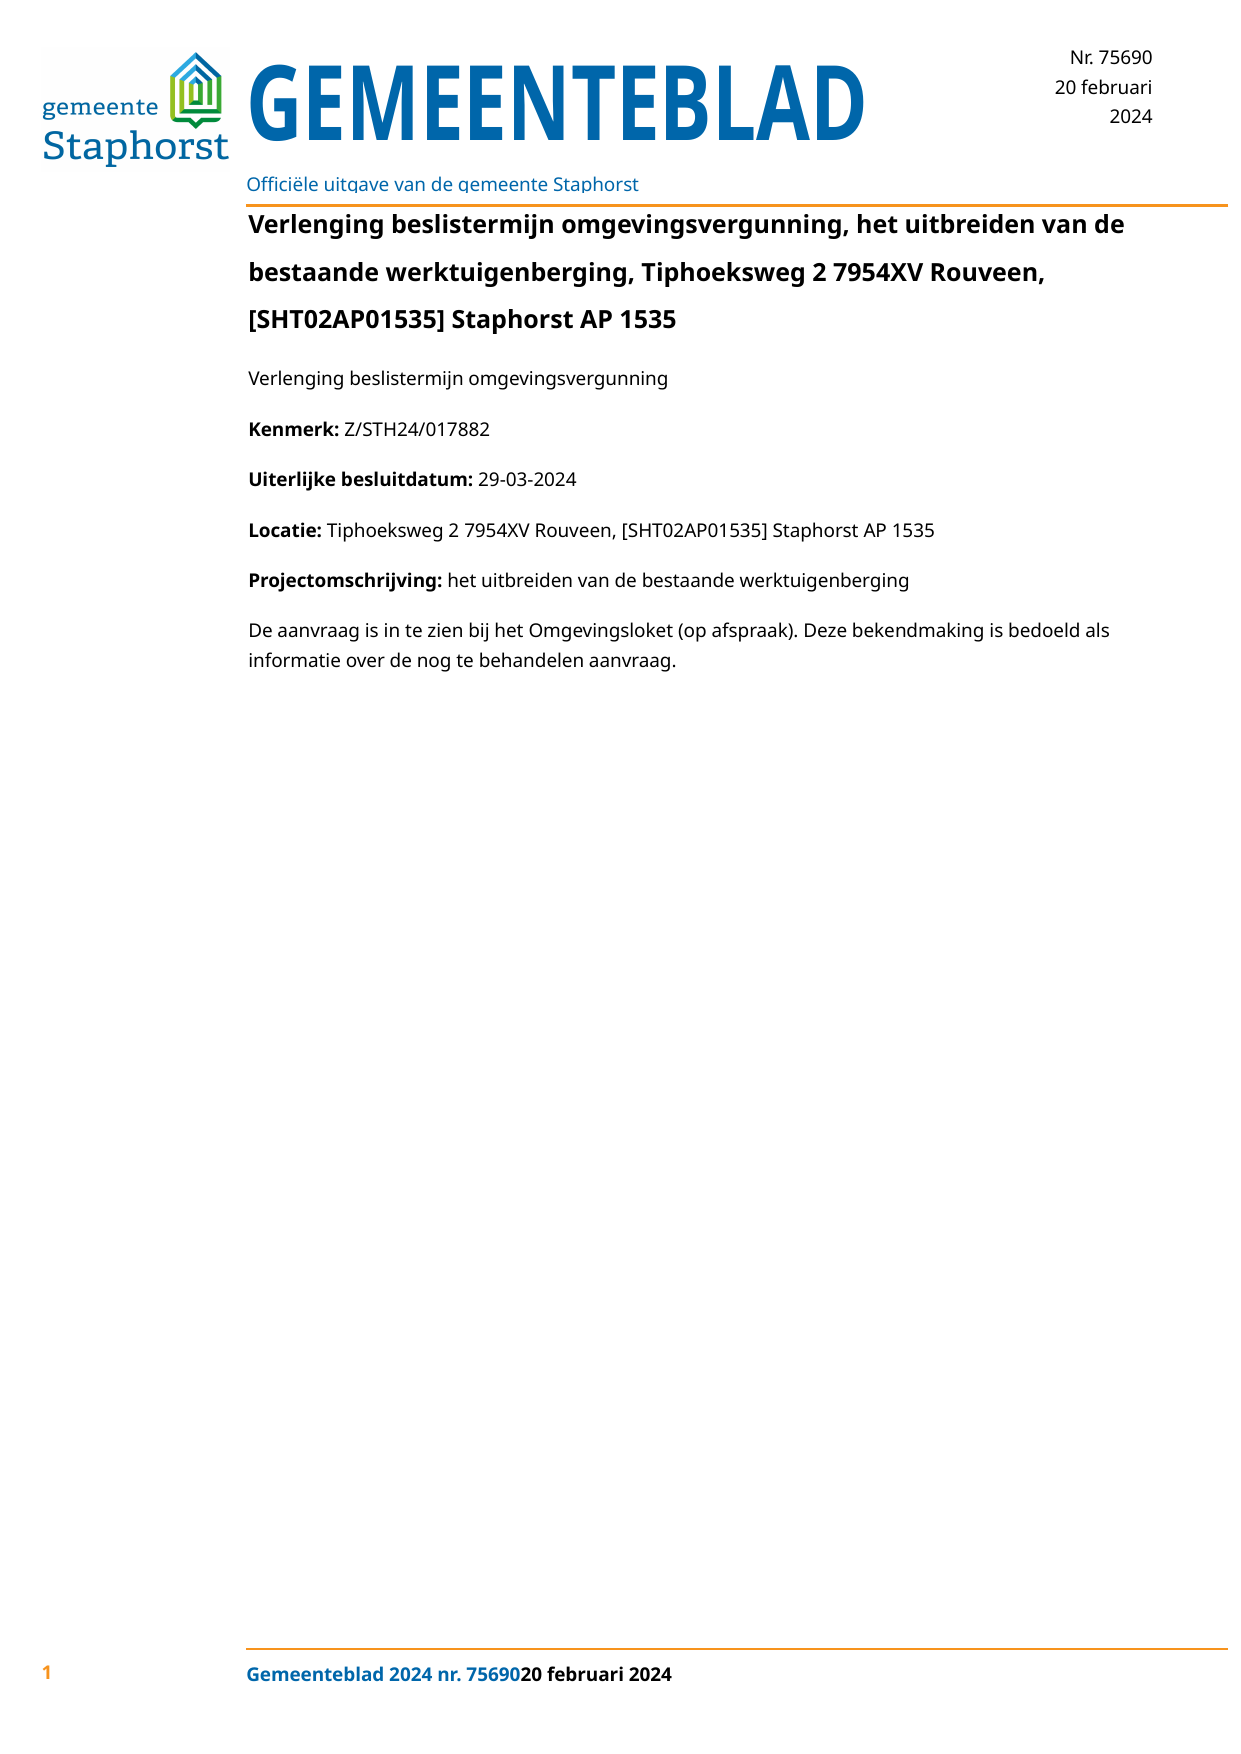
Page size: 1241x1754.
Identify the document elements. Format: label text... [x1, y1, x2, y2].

text Locatie: Tiphoeksweg 2 7954XV Rouveen, [SHT02AP01535] Staphorst AP 1535 [248, 517, 1152, 542]
picture [41, 47, 231, 172]
text Projectomschrijving: het uitbreiden van de bestaande werktuigenberging [248, 567, 1152, 593]
text Uiterlijke besluitdatum: 29-03-2024 [248, 466, 1152, 492]
text Verlenging beslistermijn omgevingsvergunning, het uitbreiden van de bestaande werktuigenberging, Tiphoeksweg 2 7954XV Rouveen, [SHT02AP01535] Staphorst AP 1535 [248, 207, 1152, 336]
text Kenmerk: Z/STH24/017882 [248, 416, 1152, 442]
text De aanvraag is in te zien bij het Omgevingsloket (op afspraak). Deze bekendmaking is bedoeld als informatie over de nog te behandelen aanvraag. [248, 618, 1152, 673]
text Verlenging beslistermijn omgevingsvergunning [248, 366, 1152, 391]
